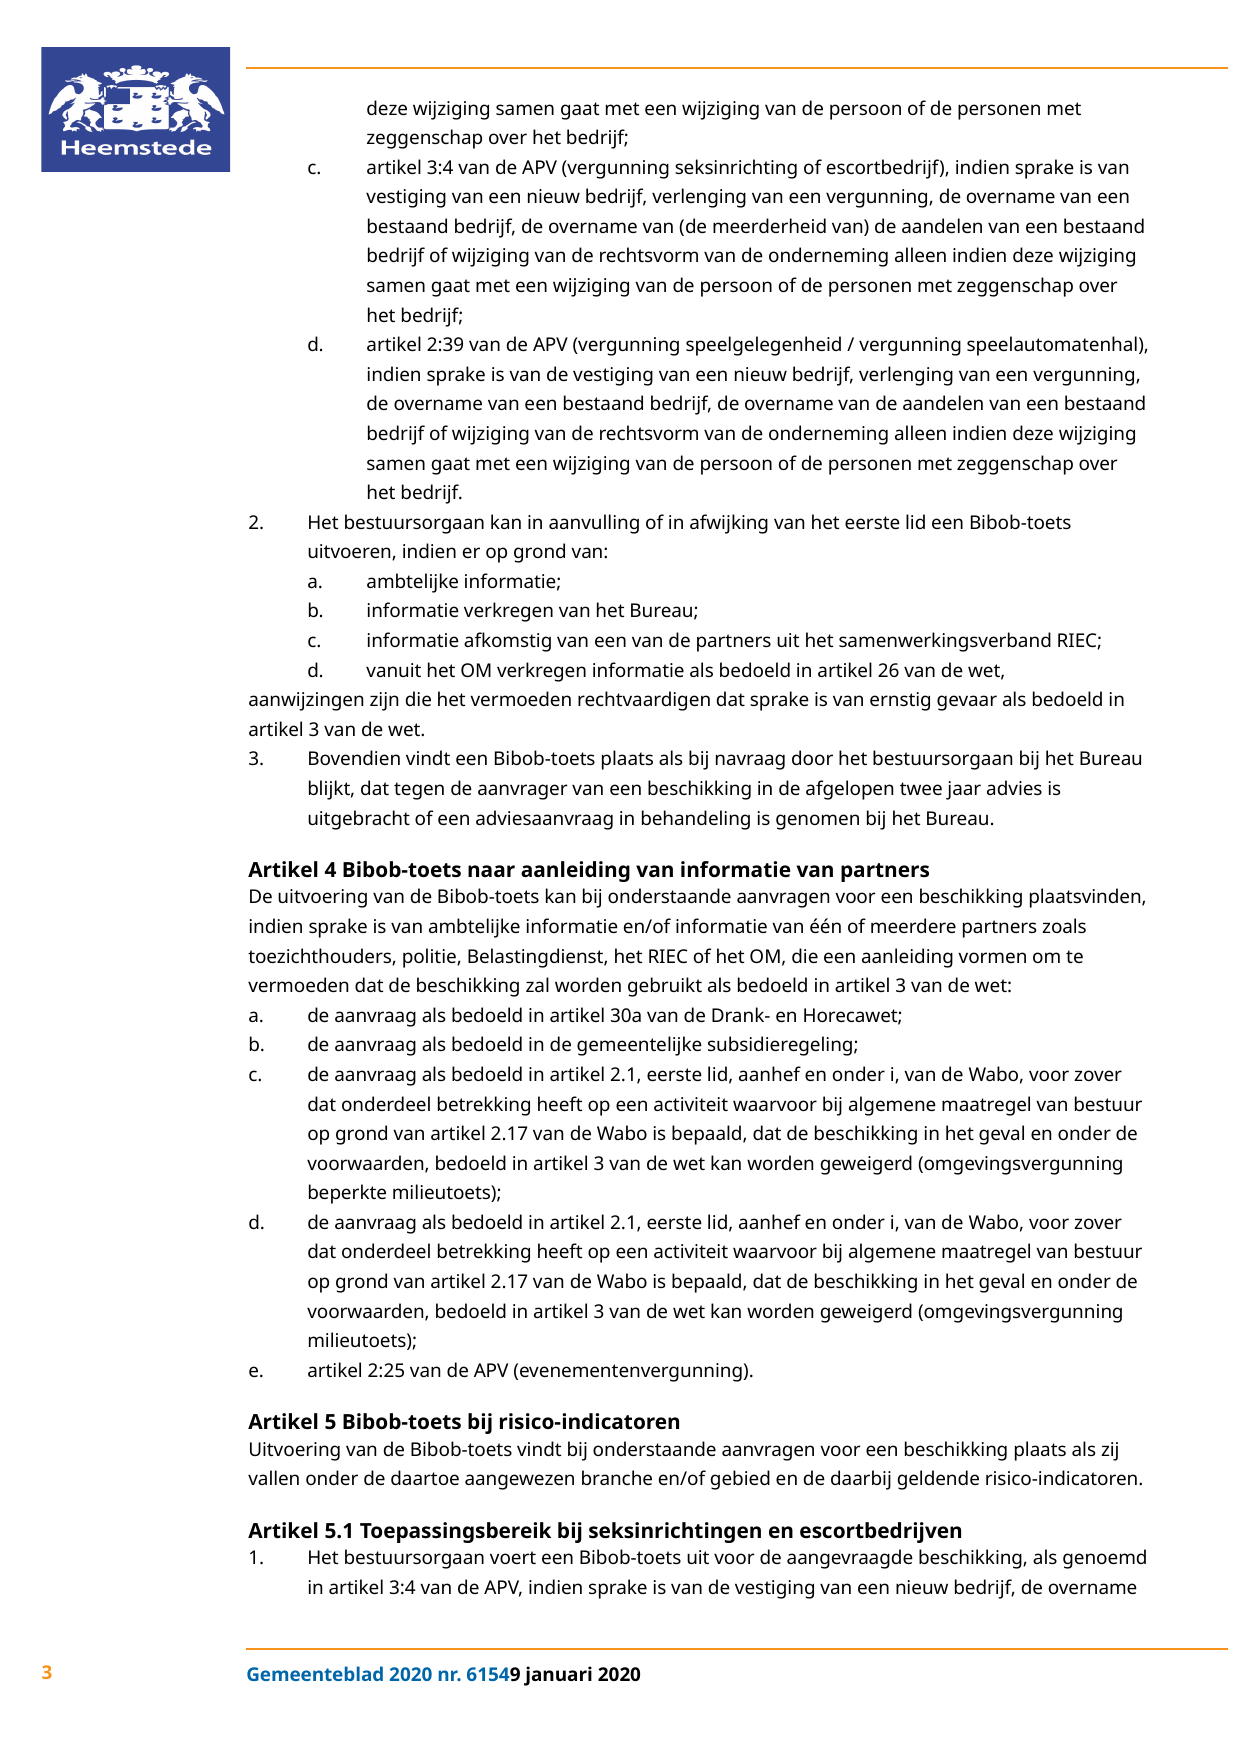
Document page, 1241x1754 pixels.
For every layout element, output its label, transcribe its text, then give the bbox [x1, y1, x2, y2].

list Bovendien vindt een Bibob-toets plaats als bij navraag door het bestuursorgaan bij het Bureau blijkt, dat tegen de aanvrager van een beschikking in de afgelopen twee jaar advies is uitgebracht of een adviesaanvraag in behandeling is genomen bij het Bureau. [248, 746, 1152, 831]
list vanuit het OM verkregen informatie als bedoeld in artikel 26 van de wet, [307, 657, 1152, 683]
text Uitvoering van de Bibob-toets vindt bij onderstaande aanvragen voor een beschikking plaats als zij vallen onder de daartoe aangewezen branche en/of gebied en de daarbij geldende risico-indicatoren. [248, 1436, 1152, 1491]
text aanwijzingen zijn die het vermoeden rechtvaardigen dat sprake is van ernstig gevaar als bedoeld in artikel 3 van de wet. [248, 686, 1152, 742]
text Artikel 5.1 Toepassingsbereik bij seksinrichtingen en escortbedrijven [248, 1516, 1152, 1544]
list ambtelijke informatie; [307, 568, 1152, 594]
list artikel 2:25 van de APV (evenementenvergunning). [248, 1357, 1152, 1383]
list informatie verkregen van het Bureau; [307, 598, 1152, 623]
text Artikel 4 Bibob-toets naar aanleiding van informatie van partners [248, 855, 1152, 884]
list de aanvraag als bedoeld in artikel 30a van de Drank- en Horecawet; [248, 1002, 1152, 1028]
list artikel 3:4 van de APV (vergunning seksinrichting of escortbedrijf), indien sprake is van vestiging van een nieuw bedrijf, verlenging van een vergunning, de overname van een bestaand bedrijf, de overname van (de meerderheid van) de aandelen van een bestaand bedrijf of wijziging van de rechtsvorm van de onderneming alleen indien deze wijziging samen gaat met een wijziging van de persoon of de personen met zeggenschap over het bedrijf; [307, 154, 1152, 328]
list de aanvraag als bedoeld in artikel 2.1, eerste lid, aanhef en onder i, van de Wabo, voor zover dat onderdeel betrekking heeft op een activiteit waarvoor bij algemene maatregel van bestuur op grond van artikel 2.17 van de Wabo is bepaald, dat de beschikking in het geval en onder de voorwaarden, bedoeld in artikel 3 van de wet kan worden geweigerd (omgevingsvergunning beperkte milieutoets); [248, 1061, 1152, 1205]
text Artikel 5 Bibob-toets bij risico-indicatoren [248, 1407, 1152, 1436]
list de aanvraag als bedoeld in de gemeentelijke subsidieregeling; [248, 1032, 1152, 1057]
list Het bestuursorgaan voert een Bibob-toets uit voor de aangevraagde beschikking, als genoemd in artikel 3:4 van de APV, indien sprake is van de vestiging van een nieuw bedrijf, de overname [248, 1544, 1152, 1599]
list informatie afkomstig van een van de partners uit het samenwerkingsverband RIEC; [307, 627, 1152, 653]
list de aanvraag als bedoeld in artikel 2.1, eerste lid, aanhef en onder i, van de Wabo, voor zover dat onderdeel betrekking heeft op een activiteit waarvoor bij algemene maatregel van bestuur op grond van artikel 2.17 van de Wabo is bepaald, dat de beschikking in het geval en onder de voorwaarden, bedoeld in artikel 3 van de wet kan worden geweigerd (omgevingsvergunning milieutoets); [248, 1209, 1152, 1353]
list artikel 2:39 van de APV (vergunning speelgelegenheid / vergunning speelautomatenhal), indien sprake is van de vestiging van een nieuw bedrijf, verlenging van een vergunning, de overname van een bestaand bedrijf, de overname van de aandelen van een bestaand bedrijf of wijziging van de rechtsvorm van de onderneming alleen indien deze wijziging samen gaat met een wijziging van de persoon of de personen met zeggenschap over het bedrijf. [307, 331, 1152, 505]
list deze wijziging samen gaat met een wijziging van de persoon of de personen met zeggenschap over het bedrijf; [307, 95, 1152, 150]
list Het bestuursorgaan kan in aanvulling of in afwijking van het eerste lid een Bibob-toets uitvoeren, indien er op grond van: [248, 509, 1152, 564]
picture [41, 47, 231, 172]
text De uitvoering van de Bibob-toets kan bij onderstaande aanvragen voor een beschikking plaatsvinden, indien sprake is van ambtelijke informatie en/of informatie van één of meerdere partners zoals toezichthouders, politie, Belastingdienst, het RIEC of het OM, die een aanleiding vormen om te vermoeden dat de beschikking zal worden gebruikt als bedoeld in artikel 3 van de wet: [248, 884, 1152, 998]
